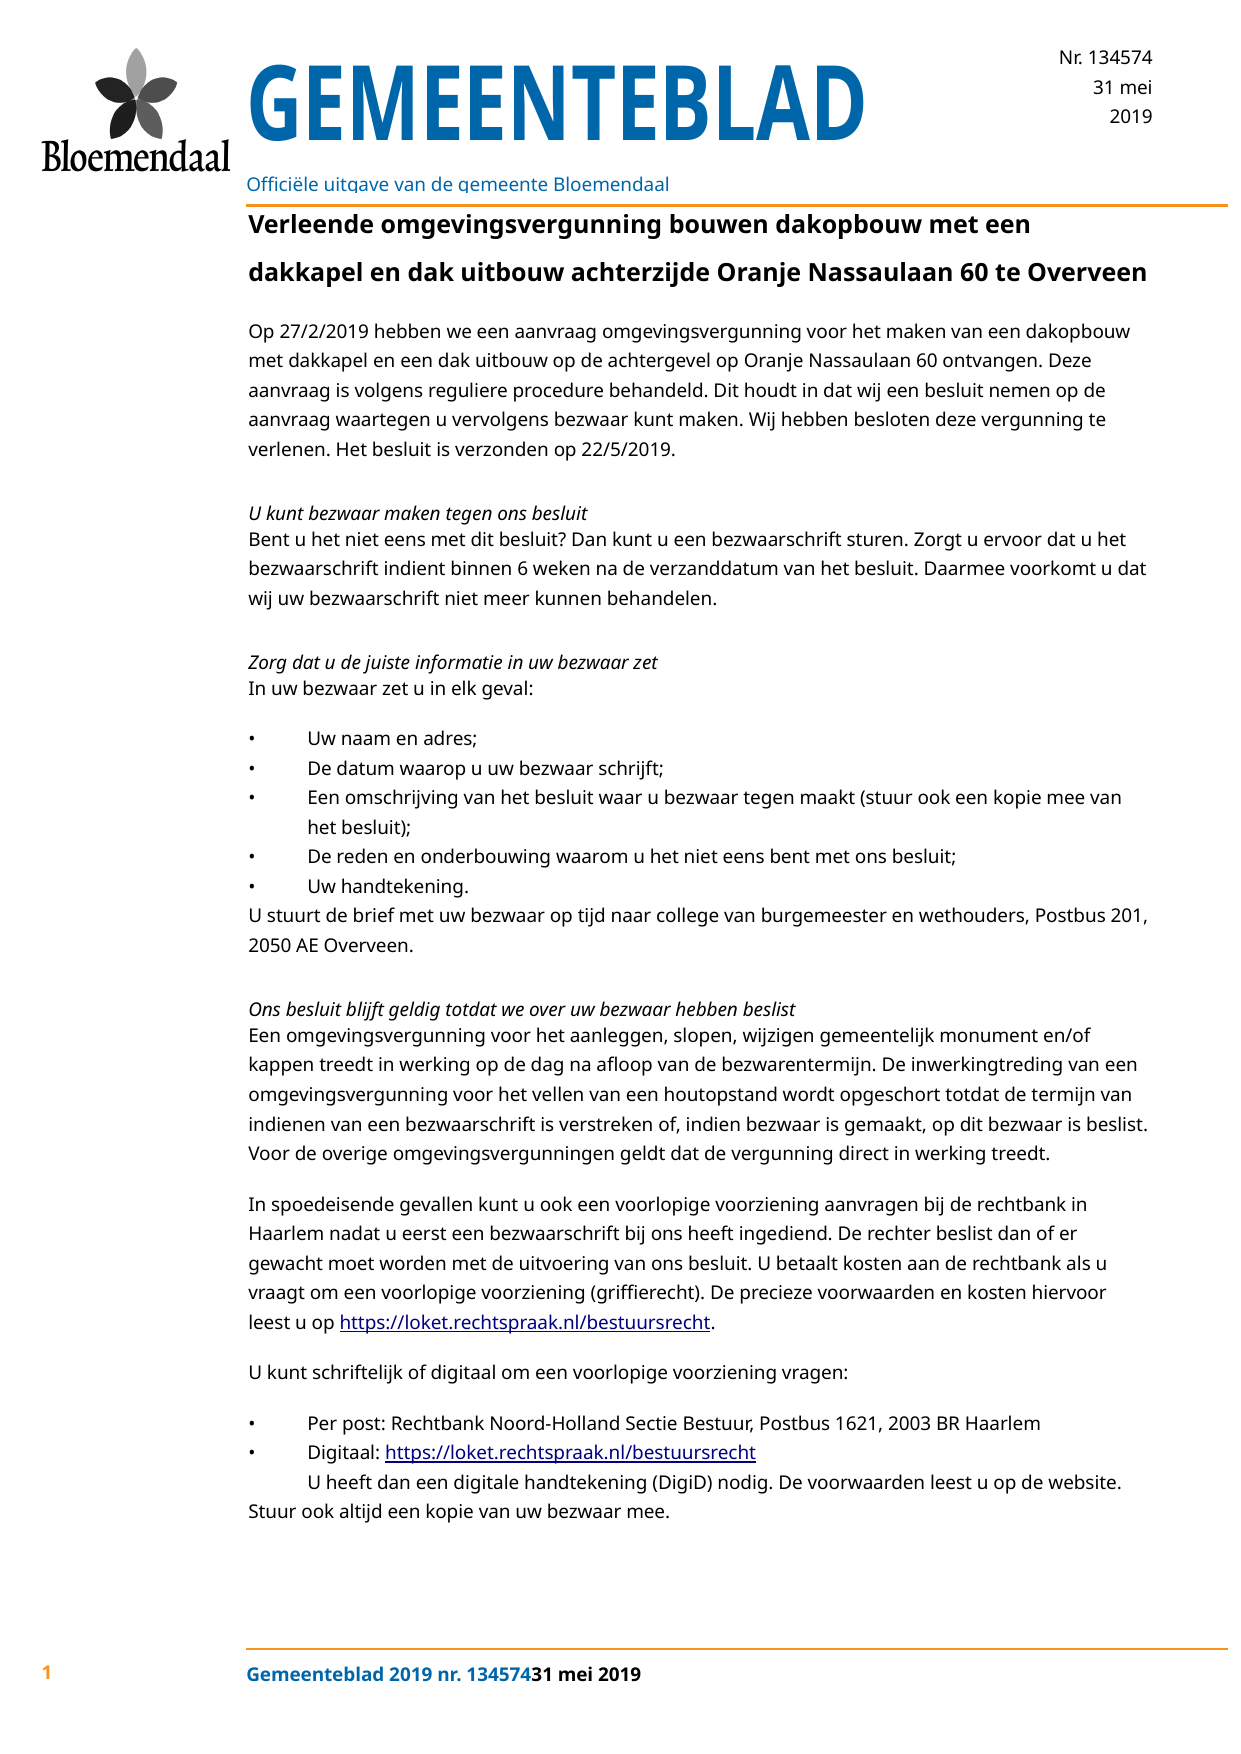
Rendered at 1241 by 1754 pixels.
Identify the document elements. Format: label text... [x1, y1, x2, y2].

text In spoedeisende gevallen kunt u ook een voorlopige voorziening aanvragen bij de rechtbank in Haarlem nadat u eerst een bezwaarschrift bij ons heeft ingediend. De rechter beslist dan of er gewacht moet worden met de uitvoering van ons besluit. U betaalt kosten aan de rechtbank als u vraagt om een voorlopige voorziening (griffierecht). De precieze voorwaarden en kosten hiervoor leest u op https://loket.rechtspraak.nl/bestuursrecht. [248, 1191, 1152, 1335]
list Een omschrijving van het besluit waar u bezwaar tegen maakt (stuur ook een kopie mee van het besluit); [248, 784, 1152, 840]
text Een omgevingsvergunning voor het aanleggen, slopen, wijzigen gemeentelijk monument en/of kappen treedt in werking op de dag na afloop van de bezwarentermijn. De inwerkingtreding van een omgevingsvergunning voor het vellen van een houtopstand wordt opgeschort totdat de termijn van indienen van een bezwaarschrift is verstreken of, indien bezwaar is gemaakt, op dit bezwaar is beslist. Voor de overige omgevingsvergunningen geldt dat de vergunning direct in werking treedt. [248, 1022, 1152, 1166]
list Digitaal: https://loket.rechtspraak.nl/bestuursrecht [248, 1439, 1152, 1465]
list U heeft dan een digitale handtekening (DigiD) nodig. De voorwaarden leest u op de website. [248, 1469, 1152, 1495]
list Uw naam en adres; [248, 725, 1152, 751]
text U kunt bezwaar maken tegen ons besluit [248, 500, 1152, 526]
list Per post: Rechtbank Noord-Holland Sectie Bestuur, Postbus 1621, 2003 BR Haarlem [248, 1410, 1152, 1436]
text Zorg dat u de juiste informatie in uw bezwaar zet [248, 649, 1152, 675]
text Ons besluit blijft geldig totdat we over uw bezwaar hebben beslist [248, 996, 1152, 1022]
text U kunt schriftelijk of digitaal om een voorlopige voorziening vragen: [248, 1359, 1152, 1385]
text U stuurt de brief met uw bezwaar op tijd naar college van burgemeester en wethouders, Postbus 201, 2050 AE Overveen. [248, 903, 1152, 958]
text Op 27/2/2019 hebben we een aanvraag omgevingsvergunning voor het maken van een dakopbouw met dakkapel en een dak uitbouw op de achtergevel op Oranje Nassaulaan 60 ontvangen. Deze aanvraag is volgens reguliere procedure behandeld. Dit houdt in dat wij een besluit nemen op de aanvraag waartegen u vervolgens bezwaar kunt maken. Wij hebben besloten deze vergunning te verlenen. Het besluit is verzonden op 22/5/2019. [248, 318, 1152, 462]
list De datum waarop u uw bezwaar schrijft; [248, 755, 1152, 781]
text In uw bezwaar zet u in elk geval: [248, 675, 1152, 701]
picture [41, 47, 231, 172]
text Bent u het niet eens met dit besluit? Dan kunt u een bezwaarschrift sturen. Zorgt u ervoor dat u het bezwaarschrift indient binnen 6 weken na de verzanddatum van het besluit. Daarmee voorkomt u dat wij uw bezwaarschrift niet meer kunnen behandelen. [248, 526, 1152, 611]
list De reden en onderbouwing waarom u het niet eens bent met ons besluit; [248, 843, 1152, 869]
text Stuur ook altijd een kopie van uw bezwaar mee. [248, 1499, 1152, 1524]
list Uw handtekening. [248, 873, 1152, 899]
text Verleende omgevingsvergunning bouwen dakopbouw met een dakkapel en dak uitbouw achterzijde Oranje Nassaulaan 60 te Overveen [248, 207, 1152, 288]
